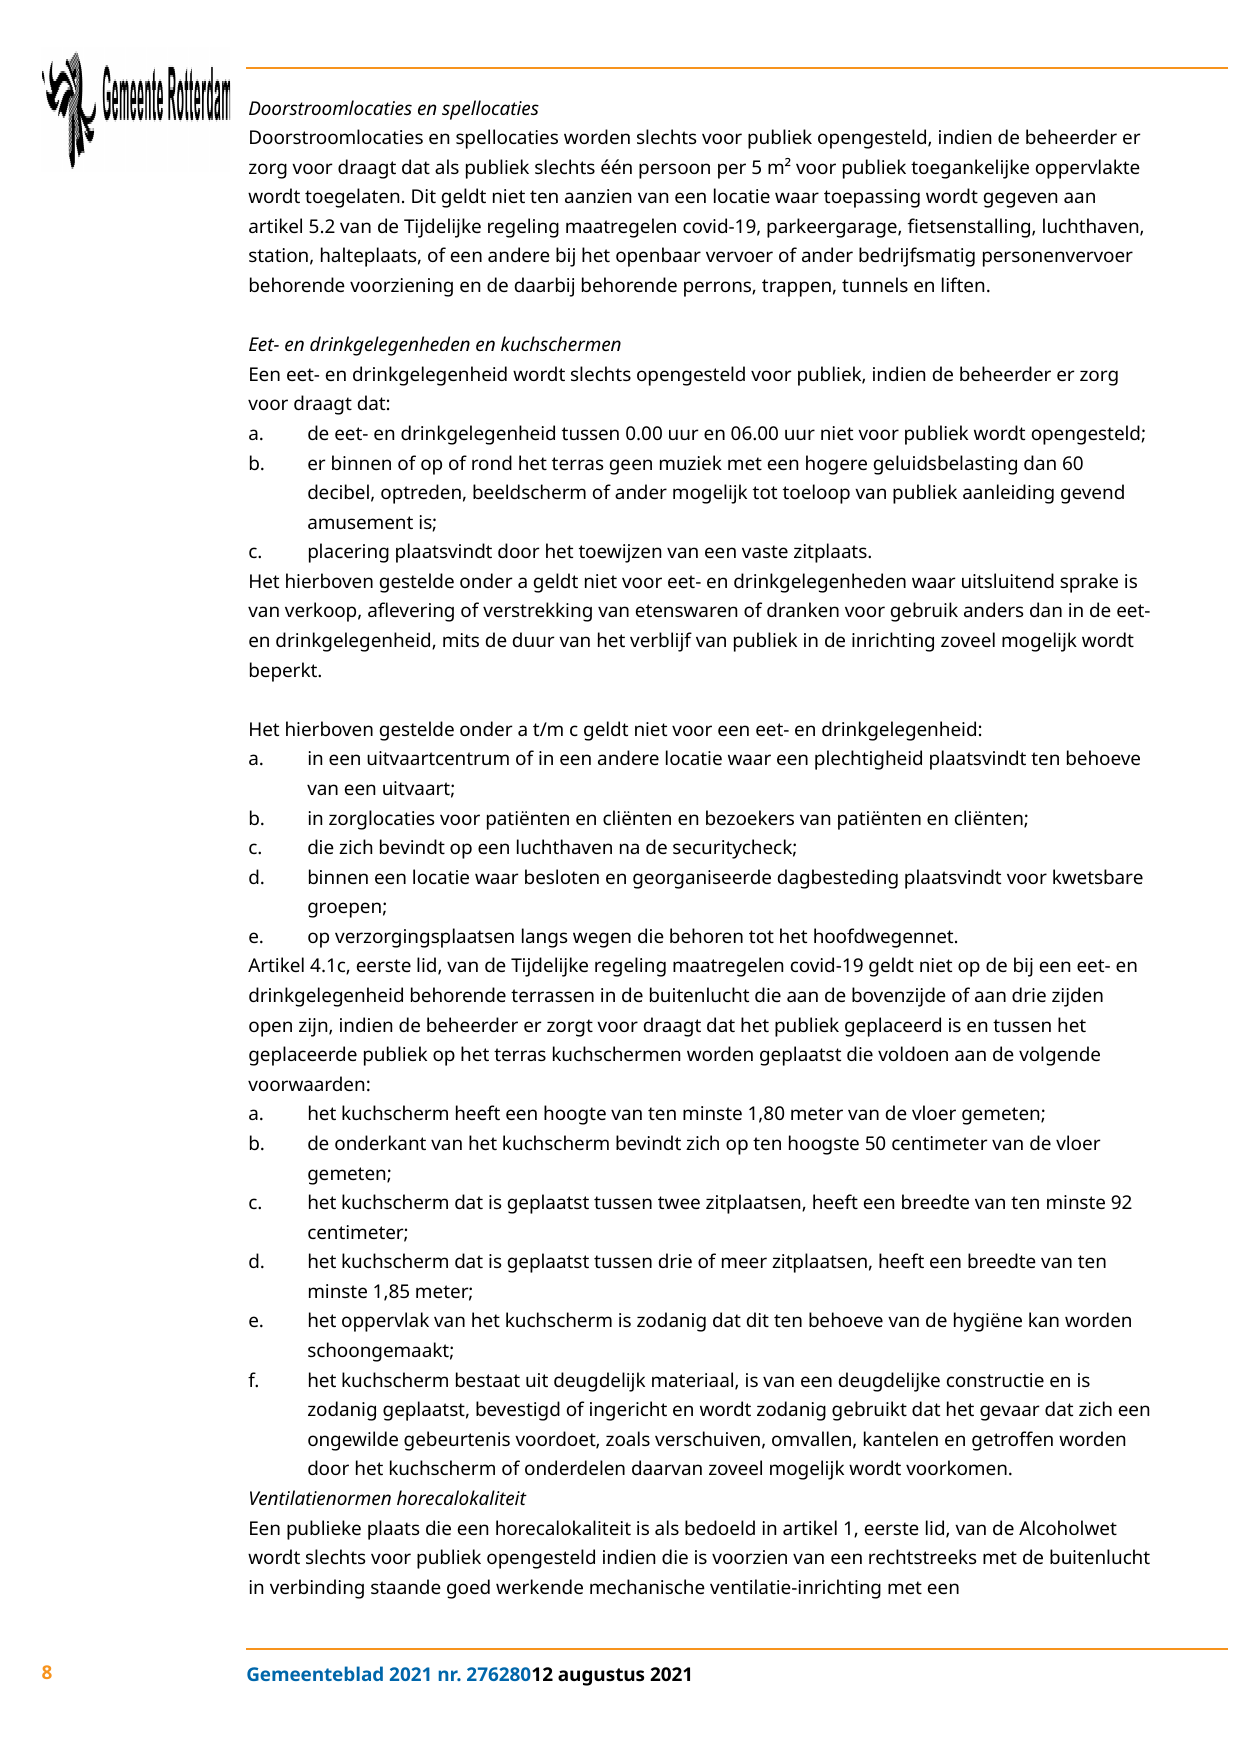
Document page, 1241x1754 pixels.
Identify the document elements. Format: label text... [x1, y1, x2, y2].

list er binnen of op of rond het terras geen muziek met een hogere geluidsbelasting dan 60 decibel, optreden, beeldscherm of ander mogelijk tot toeloop van publiek aanleiding gevend amusement is; [248, 450, 1152, 535]
text Het hierboven gestelde onder a geldt niet voor eet- en drinkgelegenheden waar uitsluitend sprake is van verkoop, aflevering of verstrekking van etenswaren of dranken voor gebruik anders dan in de eet- en drinkgelegenheid, mits de duur van het verblijf van publiek in de inrichting zoveel mogelijk wordt beperkt. [248, 568, 1152, 683]
text Een publieke plaats die een horecalokaliteit is als bedoeld in artikel 1, eerste lid, van de Alcoholwet wordt slechts voor publiek opengesteld indien die is voorzien van een rechtstreeks met de buitenlucht in verbinding staande goed werkende mechanische ventilatie-inrichting met een [248, 1515, 1152, 1600]
text Eet- en drinkgelegenheden en kuchschermen [248, 331, 1152, 357]
text Artikel 4.1c, eerste lid, van de Tijdelijke regeling maatregelen covid-19 geldt niet op de bij een eet- en drinkgelegenheid behorende terrassen in de buitenlucht die aan de bovenzijde of aan drie zijden open zijn, indien de beheerder er zorgt voor draagt dat het publiek geplaceerd is en tussen het geplaceerde publiek op het terras kuchschermen worden geplaatst die voldoen aan de volgende voorwaarden: [248, 953, 1152, 1097]
list op verzorgingsplaatsen langs wegen die behoren tot het hoofdwegennet. [248, 923, 1152, 949]
text Het hierboven gestelde onder a t/m c geldt niet voor een eet- en drinkgelegenheid: [248, 716, 1152, 742]
text Doorstroomlocaties en spellocaties [248, 95, 1152, 121]
list het kuchscherm bestaat uit deugdelijk materiaal, is van een deugdelijke constructie en is zodanig geplaatst, bevestigd of ingericht en wordt zodanig gebruikt dat het gevaar dat zich een ongewilde gebeurtenis voordoet, zoals verschuiven, omvallen, kantelen en getroffen worden door het kuchscherm of onderdelen daarvan zoveel mogelijk wordt voorkomen. [248, 1367, 1152, 1481]
list placering plaatsvindt door het toewijzen van een vaste zitplaats. [248, 538, 1152, 564]
list het oppervlak van het kuchscherm is zodanig dat dit ten behoeve van de hygiëne kan worden schoongemaakt; [248, 1308, 1152, 1363]
list het kuchscherm dat is geplaatst tussen drie of meer zitplaatsen, heeft een breedte van ten minste 1,85 meter; [248, 1248, 1152, 1304]
list het kuchscherm heeft een hoogte van ten minste 1,80 meter van de vloer gemeten; [248, 1101, 1152, 1126]
text Een eet- en drinkgelegenheid wordt slechts opengesteld voor publiek, indien de beheerder er zorg voor draagt dat: [248, 361, 1152, 416]
list in zorglocaties voor patiënten en cliënten en bezoekers van patiënten en cliënten; [248, 805, 1152, 831]
text Ventilatienormen horecalokaliteit [248, 1485, 1152, 1511]
list de eet- en drinkgelegenheid tussen 0.00 uur en 06.00 uur niet voor publiek wordt opengesteld; [248, 420, 1152, 446]
list binnen een locatie waar besloten en georganiseerde dagbesteding plaatsvindt voor kwetsbare groepen; [248, 864, 1152, 919]
list in een uitvaartcentrum of in een andere locatie waar een plechtigheid plaatsvindt ten behoeve van een uitvaart; [248, 746, 1152, 801]
list die zich bevindt op een luchthaven na de securitycheck; [248, 834, 1152, 860]
list de onderkant van het kuchscherm bevindt zich op ten hoogste 50 centimeter van de vloer gemeten; [248, 1130, 1152, 1186]
list het kuchscherm dat is geplaatst tussen twee zitplaatsen, heeft een breedte van ten minste 92 centimeter; [248, 1189, 1152, 1245]
picture [41, 47, 231, 172]
text Doorstroomlocaties en spellocaties worden slechts voor publiek opengesteld, indien de beheerder er zorg voor draagt dat als publiek slechts één persoon per 5 m² voor publiek toegankelijke oppervlakte wordt toegelaten. Dit geldt niet ten aanzien van een locatie waar toepassing wordt gegeven aan artikel 5.2 van de Tijdelijke regeling maatregelen covid-19, parkeergarage, fietsenstalling, luchthaven, station, halteplaats, of een andere bij het openbaar vervoer of ander bedrijfsmatig personenvervoer behorende voorziening en de daarbij behorende perrons, trappen, tunnels en liften. [248, 124, 1152, 298]
